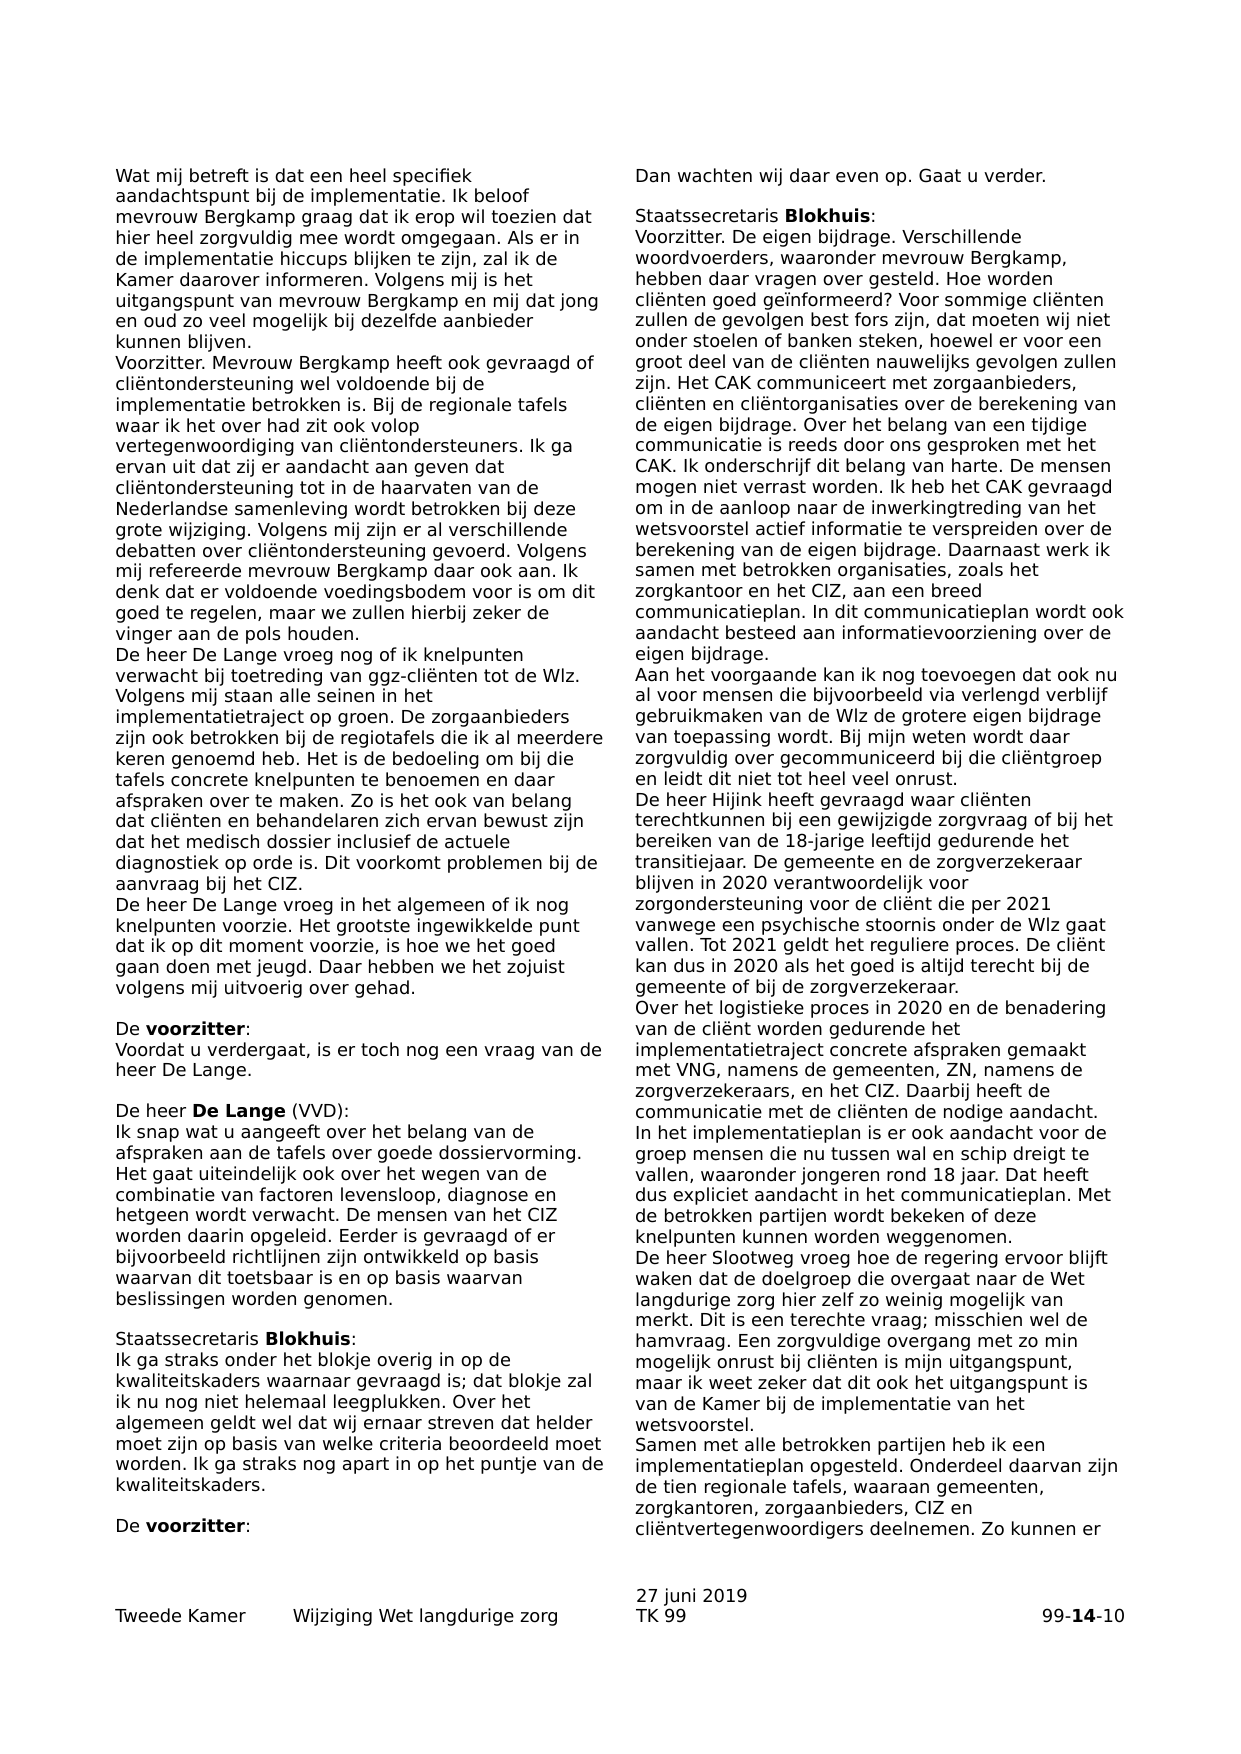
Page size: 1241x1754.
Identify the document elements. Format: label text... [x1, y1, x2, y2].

text Samen met alle betrokken partijen heb ik een implementatieplan opgesteld. Onderdeel daarvan zijn de tien regionale tafels, waaraan gemeenten, zorgkantoren, zorgaanbieders, CIZ en cliëntvertegenwoordigers deelnemen. Zo kunnen er [635, 1435, 1125, 1539]
text Voorzitter. De eigen bijdrage. Verschillende woordvoerders, waaronder mevrouw Bergkamp, hebben daar vragen over gesteld. Hoe worden cliënten goed geïnformeerd? Voor sommige cliënten zullen de gevolgen best fors zijn, dat moeten wij niet onder stoelen of banken steken, hoewel er voor een groot deel van de cliënten nauwelijks gevolgen zullen zijn. Het CAK communiceert met zorgaanbieders, cliënten en cliëntorganisaties over de berekening van de eigen bijdrage. Over het belang van een tijdige communicatie is reeds door ons gesproken met het CAK. Ik onderschrijf dit belang van harte. De mensen mogen niet verrast worden. Ik heb het CAK gevraagd om in de aanloop naar de inwerkingtreding van het wetsvoorstel actief informatie te verspreiden over de berekening van de eigen bijdrage. Daarnaast werk ik samen met betrokken organisaties, zoals het zorgkantoor en het CIZ, aan een breed communicatieplan. In dit communicatieplan wordt ook aandacht besteed aan informatievoorziening over de eigen bijdrage. [635, 227, 1125, 664]
text De voorzitter: [115, 1516, 605, 1537]
text De voorzitter: [115, 1019, 605, 1039]
text De heer Hijink heeft gevraagd waar cliënten terechtkunnen bij een gewijzigde zorgvraag of bij het bereiken van de 18-jarige leeftijd gedurende het transitiejaar. De gemeente en de zorgverzekeraar blijven in 2020 verantwoordelijk voor zorgondersteuning voor de cliënt die per 2021 vanwege een psychische stoornis onder de Wlz gaat vallen. Tot 2021 geldt het reguliere proces. De cliënt kan dus in 2020 als het goed is altijd terecht bij de gemeente of bij de zorgverzekeraar. [635, 789, 1125, 998]
text De heer De Lange vroeg in het algemeen of ik nog knelpunten voorzie. Het grootste ingewikkelde punt dat ik op dit moment voorzie, is hoe we het goed gaan doen met jeugd. Daar hebben we het zojuist volgens mij uitvoerig over gehad. [115, 894, 605, 999]
text Staatssecretaris Blokhuis: [635, 206, 1125, 227]
text Dan wachten wij daar even op. Gaat u verder. [635, 165, 1125, 186]
text Voordat u verdergaat, is er toch nog een vraag van de heer De Lange. [115, 1039, 605, 1081]
text Over het logistieke proces in 2020 en de benadering van de cliënt worden gedurende het implementatietraject concrete afspraken gemaakt met VNG, namens de gemeenten, ZN, namens de zorgverzekeraars, en het CIZ. Daarbij heeft de communicatie met de cliënten de nodige aandacht. [635, 998, 1125, 1123]
text Ik ga straks onder het blokje overig in op de kwaliteitskaders waarnaar gevraagd is; dat blokje zal ik nu nog niet helemaal leegplukken. Over het algemeen geldt wel dat wij ernaar streven dat helder moet zijn op basis van welke criteria beoordeeld moet worden. Ik ga straks nog apart in op het puntje van de kwaliteitskaders. [115, 1350, 605, 1496]
text Aan het voorgaande kan ik nog toevoegen dat ook nu al voor mensen die bijvoorbeeld via verlengd verblijf gebruikmaken van de Wlz de grotere eigen bijdrage van toepassing wordt. Bij mijn weten wordt daar zorgvuldig over gecommuniceerd bij die cliëntgroep en leidt dit niet tot heel veel onrust. [635, 664, 1125, 789]
text De heer Slootweg vroeg hoe de regering ervoor blijft waken dat de doelgroep die overgaat naar de Wet langdurige zorg hier zelf zo weinig mogelijk van merkt. Dit is een terechte vraag; misschien wel de hamvraag. Een zorgvuldige overgang met zo min mogelijk onrust bij cliënten is mijn uitgangspunt, maar ik weet zeker dat dit ook het uitgangspunt is van de Kamer bij de implementatie van het wetsvoorstel. [635, 1248, 1125, 1435]
text In het implementatieplan is er ook aandacht voor de groep mensen die nu tussen wal en schip dreigt te vallen, waaronder jongeren rond 18 jaar. Dat heeft dus expliciet aandacht in het communicatieplan. Met de betrokken partijen wordt bekeken of deze knelpunten kunnen worden weggenomen. [635, 1123, 1125, 1248]
text Ik snap wat u aangeeft over het belang van de afspraken aan de tafels over goede dossiervorming. Het gaat uiteindelijk ook over het wegen van de combinatie van factoren levensloop, diagnose en hetgeen wordt verwacht. De mensen van het CIZ worden daarin opgeleid. Eerder is gevraagd of er bijvoorbeeld richtlijnen zijn ontwikkeld op basis waarvan dit toetsbaar is en op basis waarvan beslissingen worden genomen. [115, 1122, 605, 1309]
text Voorzitter. Mevrouw Bergkamp heeft ook gevraagd of cliëntondersteuning wel voldoende bij de implementatie betrokken is. Bij de regionale tafels waar ik het over had zit ook volop vertegenwoordiging van cliëntondersteuners. Ik ga ervan uit dat zij er aandacht aan geven dat cliëntondersteuning tot in de haarvaten van de Nederlandse samenleving wordt betrokken bij deze grote wijziging. Volgens mij zijn er al verschillende debatten over cliëntondersteuning gevoerd. Volgens mij refereerde mevrouw Bergkamp daar ook aan. Ik denk dat er voldoende voedingsbodem voor is om dit goed te regelen, maar we zullen hierbij zeker de vinger aan de pols houden. [115, 353, 605, 644]
text De heer De Lange vroeg nog of ik knelpunten verwacht bij toetreding van ggz-cliënten tot de Wlz. Volgens mij staan alle seinen in het implementatietraject op groen. De zorgaanbieders zijn ook betrokken bij de regiotafels die ik al meerdere keren genoemd heb. Het is de bedoeling om bij die tafels concrete knelpunten te benoemen en daar afspraken over te maken. Zo is het ook van belang dat cliënten en behandelaren zich ervan bewust zijn dat het medisch dossier inclusief de actuele diagnostiek op orde is. Dit voorkomt problemen bij de aanvraag bij het CIZ. [115, 644, 605, 894]
text De heer De Lange (VVD): [115, 1101, 605, 1122]
text Staatssecretaris Blokhuis: [115, 1329, 605, 1350]
text Wat mij betreft is dat een heel specifiek aandachtspunt bij de implementatie. Ik beloof mevrouw Bergkamp graag dat ik erop wil toezien dat hier heel zorgvuldig mee wordt omgegaan. Als er in de implementatie hiccups blijken te zijn, zal ik de Kamer daarover informeren. Volgens mij is het uitgangspunt van mevrouw Bergkamp en mij dat jong en oud zo veel mogelijk bij dezelfde aanbieder kunnen blijven. [115, 165, 605, 353]
